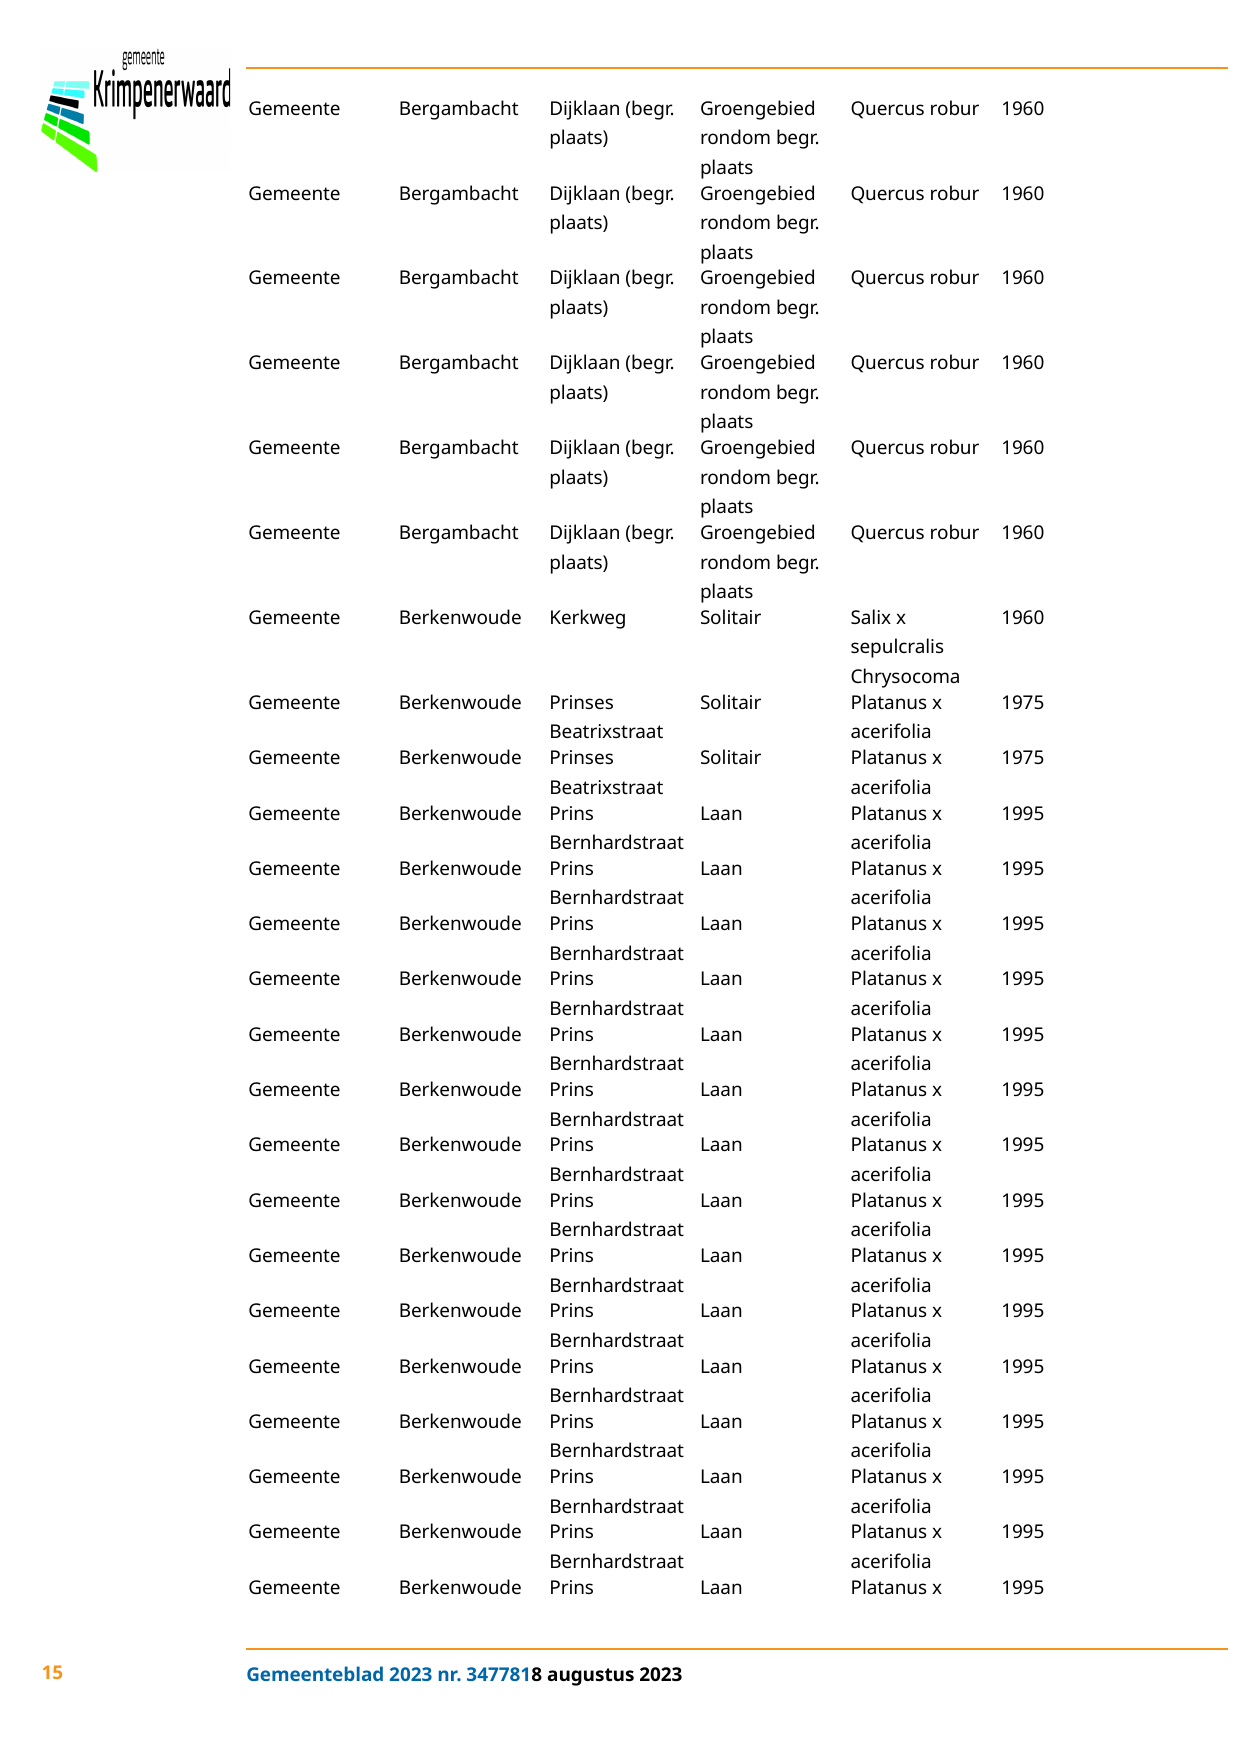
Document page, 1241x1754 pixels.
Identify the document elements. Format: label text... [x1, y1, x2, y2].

table_cell 1995 [1001, 1353, 1152, 1408]
table_cell Berkenwoude [399, 1298, 549, 1353]
table_cell Gemeente [248, 1574, 398, 1600]
table_cell Berkenwoude [399, 855, 549, 910]
table_cell Laan [700, 1464, 850, 1519]
table_cell 1995 [1001, 1021, 1152, 1076]
table_cell 1995 [1001, 1464, 1152, 1519]
table_cell Platanus x acerifolia [850, 1187, 1001, 1242]
table_cell Bergambacht [399, 350, 549, 434]
table_cell Platanus x acerifolia [850, 855, 1001, 910]
table_cell Groengebied rondom begr. plaats [700, 519, 850, 604]
table_cell Solitair [700, 744, 850, 800]
table_cell Groengebied rondom begr. plaats [700, 180, 850, 264]
table_cell Berkenwoude [399, 1574, 549, 1600]
table_cell Dijklaan (begr. plaats) [549, 265, 700, 349]
table_cell Platanus x acerifolia [850, 966, 1001, 1021]
table_cell Quercus robur [850, 265, 1001, 349]
table_cell 1995 [1001, 1187, 1152, 1242]
table_cell Platanus x acerifolia [850, 1464, 1001, 1519]
table_cell Platanus x acerifolia [850, 1298, 1001, 1353]
table_cell Prins Bernhardstraat [549, 800, 700, 855]
table_cell Berkenwoude [399, 1519, 549, 1574]
table_cell Prins Bernhardstraat [549, 910, 700, 966]
table_cell Groengebied rondom begr. plaats [700, 434, 850, 519]
table_cell Prins Bernhardstraat [549, 1408, 700, 1463]
table_cell 1995 [1001, 855, 1152, 910]
table_cell Gemeente [248, 434, 398, 519]
table_cell Gemeente [248, 1132, 398, 1187]
table_cell 1995 [1001, 1242, 1152, 1297]
table_cell Quercus robur [850, 350, 1001, 434]
table_cell Prins Bernhardstraat [549, 1464, 700, 1519]
table_cell 1995 [1001, 910, 1152, 966]
table_cell 1960 [1001, 265, 1152, 349]
table_cell Quercus robur [850, 180, 1001, 264]
table_cell 1995 [1001, 966, 1152, 1021]
table_cell Prins Bernhardstraat [549, 1353, 700, 1408]
table_cell Berkenwoude [399, 1187, 549, 1242]
table_cell 1975 [1001, 689, 1152, 744]
table_cell Groengebied rondom begr. plaats [700, 95, 850, 180]
table_cell Bergambacht [399, 265, 549, 349]
table_cell Platanus x acerifolia [850, 800, 1001, 855]
table_cell Prins [549, 1574, 700, 1600]
table_cell Laan [700, 1408, 850, 1463]
table_cell Berkenwoude [399, 966, 549, 1021]
table_cell Prins Bernhardstraat [549, 1519, 700, 1574]
table_cell Gemeente [248, 1021, 398, 1076]
table_cell Gemeente [248, 1353, 398, 1408]
table_cell Laan [700, 1242, 850, 1297]
table_cell Solitair [700, 689, 850, 744]
table_cell Gemeente [248, 910, 398, 966]
table_cell Laan [700, 1132, 850, 1187]
table_cell Prins Bernhardstraat [549, 1298, 700, 1353]
table_cell 1960 [1001, 95, 1152, 180]
table_cell Laan [700, 1021, 850, 1076]
table_cell Gemeente [248, 1187, 398, 1242]
table_cell Gemeente [248, 1408, 398, 1463]
table_cell Gemeente [248, 1464, 398, 1519]
table_cell Platanus x acerifolia [850, 1076, 1001, 1132]
table_cell Laan [700, 1574, 850, 1600]
table_cell Gemeente [248, 265, 398, 349]
table_cell Gemeente [248, 604, 398, 689]
table_cell Quercus robur [850, 434, 1001, 519]
table_cell Bergambacht [399, 434, 549, 519]
table_cell Laan [700, 1519, 850, 1574]
table_cell Bergambacht [399, 95, 549, 180]
table_cell Berkenwoude [399, 689, 549, 744]
table_cell Gemeente [248, 689, 398, 744]
table_cell Laan [700, 1353, 850, 1408]
table_cell Gemeente [248, 855, 398, 910]
table_cell Gemeente [248, 744, 398, 800]
table_cell Laan [700, 855, 850, 910]
table_cell Laan [700, 1298, 850, 1353]
table_cell Quercus robur [850, 519, 1001, 604]
table_cell Gemeente [248, 1076, 398, 1132]
table_cell Gemeente [248, 1519, 398, 1574]
table_cell Dijklaan (begr. plaats) [549, 180, 700, 264]
table_cell Berkenwoude [399, 1021, 549, 1076]
table_cell Prins Bernhardstraat [549, 966, 700, 1021]
table_cell Gemeente [248, 966, 398, 1021]
table_cell Gemeente [248, 1298, 398, 1353]
table_cell 1995 [1001, 1298, 1152, 1353]
table_cell Prins Bernhardstraat [549, 1076, 700, 1132]
picture [41, 47, 231, 172]
table_cell Laan [700, 1076, 850, 1132]
table_cell Prinses Beatrixstraat [549, 689, 700, 744]
table_cell Gemeente [248, 180, 398, 264]
table_cell 1975 [1001, 744, 1152, 800]
table_cell Berkenwoude [399, 910, 549, 966]
table_cell Gemeente [248, 519, 398, 604]
table_cell Prins Bernhardstraat [549, 1132, 700, 1187]
table_cell Platanus x acerifolia [850, 1408, 1001, 1463]
table_cell Prins Bernhardstraat [549, 855, 700, 910]
table_cell 1995 [1001, 800, 1152, 855]
table_cell Berkenwoude [399, 1353, 549, 1408]
table_cell Bergambacht [399, 180, 549, 264]
table_cell Platanus x acerifolia [850, 910, 1001, 966]
table_cell 1995 [1001, 1519, 1152, 1574]
table_cell Laan [700, 800, 850, 855]
table_cell Prins Bernhardstraat [549, 1242, 700, 1297]
table_cell Platanus x acerifolia [850, 1353, 1001, 1408]
table_cell 1960 [1001, 180, 1152, 264]
table_cell Platanus x acerifolia [850, 1519, 1001, 1574]
table_cell Platanus x acerifolia [850, 1132, 1001, 1187]
table_cell Dijklaan (begr. plaats) [549, 434, 700, 519]
table_cell Salix x sepulcralis Chrysocoma [850, 604, 1001, 689]
table_cell 1960 [1001, 350, 1152, 434]
table_cell Bergambacht [399, 519, 549, 604]
table_cell Laan [700, 966, 850, 1021]
table_cell Kerkweg [549, 604, 700, 689]
table_cell Berkenwoude [399, 604, 549, 689]
table_cell 1960 [1001, 434, 1152, 519]
table_cell Platanus x acerifolia [850, 1242, 1001, 1297]
table_cell Berkenwoude [399, 1132, 549, 1187]
table_cell Platanus x acerifolia [850, 689, 1001, 744]
table_cell Berkenwoude [399, 744, 549, 800]
table_cell Prins Bernhardstraat [549, 1021, 700, 1076]
table_cell Gemeente [248, 800, 398, 855]
table_cell Berkenwoude [399, 1242, 549, 1297]
table_cell Berkenwoude [399, 1076, 549, 1132]
table_cell Quercus robur [850, 95, 1001, 180]
table_cell Gemeente [248, 350, 398, 434]
table_cell 1995 [1001, 1132, 1152, 1187]
table_cell 1995 [1001, 1574, 1152, 1600]
table_cell 1960 [1001, 519, 1152, 604]
table_cell Gemeente [248, 95, 398, 180]
table_cell Prins Bernhardstraat [549, 1187, 700, 1242]
table_cell Gemeente [248, 1242, 398, 1297]
table_cell Platanus x acerifolia [850, 1021, 1001, 1076]
table_cell Prinses Beatrixstraat [549, 744, 700, 800]
table_cell Groengebied rondom begr. plaats [700, 350, 850, 434]
table_cell 1995 [1001, 1076, 1152, 1132]
table_cell Dijklaan (begr. plaats) [549, 519, 700, 604]
table_cell Dijklaan (begr. plaats) [549, 95, 700, 180]
table_cell Berkenwoude [399, 800, 549, 855]
table_cell Platanus x [850, 1574, 1001, 1600]
table_cell Laan [700, 1187, 850, 1242]
table_cell Laan [700, 910, 850, 966]
table_cell Berkenwoude [399, 1408, 549, 1463]
table_cell Groengebied rondom begr. plaats [700, 265, 850, 349]
table_cell Solitair [700, 604, 850, 689]
table_cell 1960 [1001, 604, 1152, 689]
table_cell Dijklaan (begr. plaats) [549, 350, 700, 434]
table_cell Platanus x acerifolia [850, 744, 1001, 800]
table_cell Berkenwoude [399, 1464, 549, 1519]
table_cell 1995 [1001, 1408, 1152, 1463]
